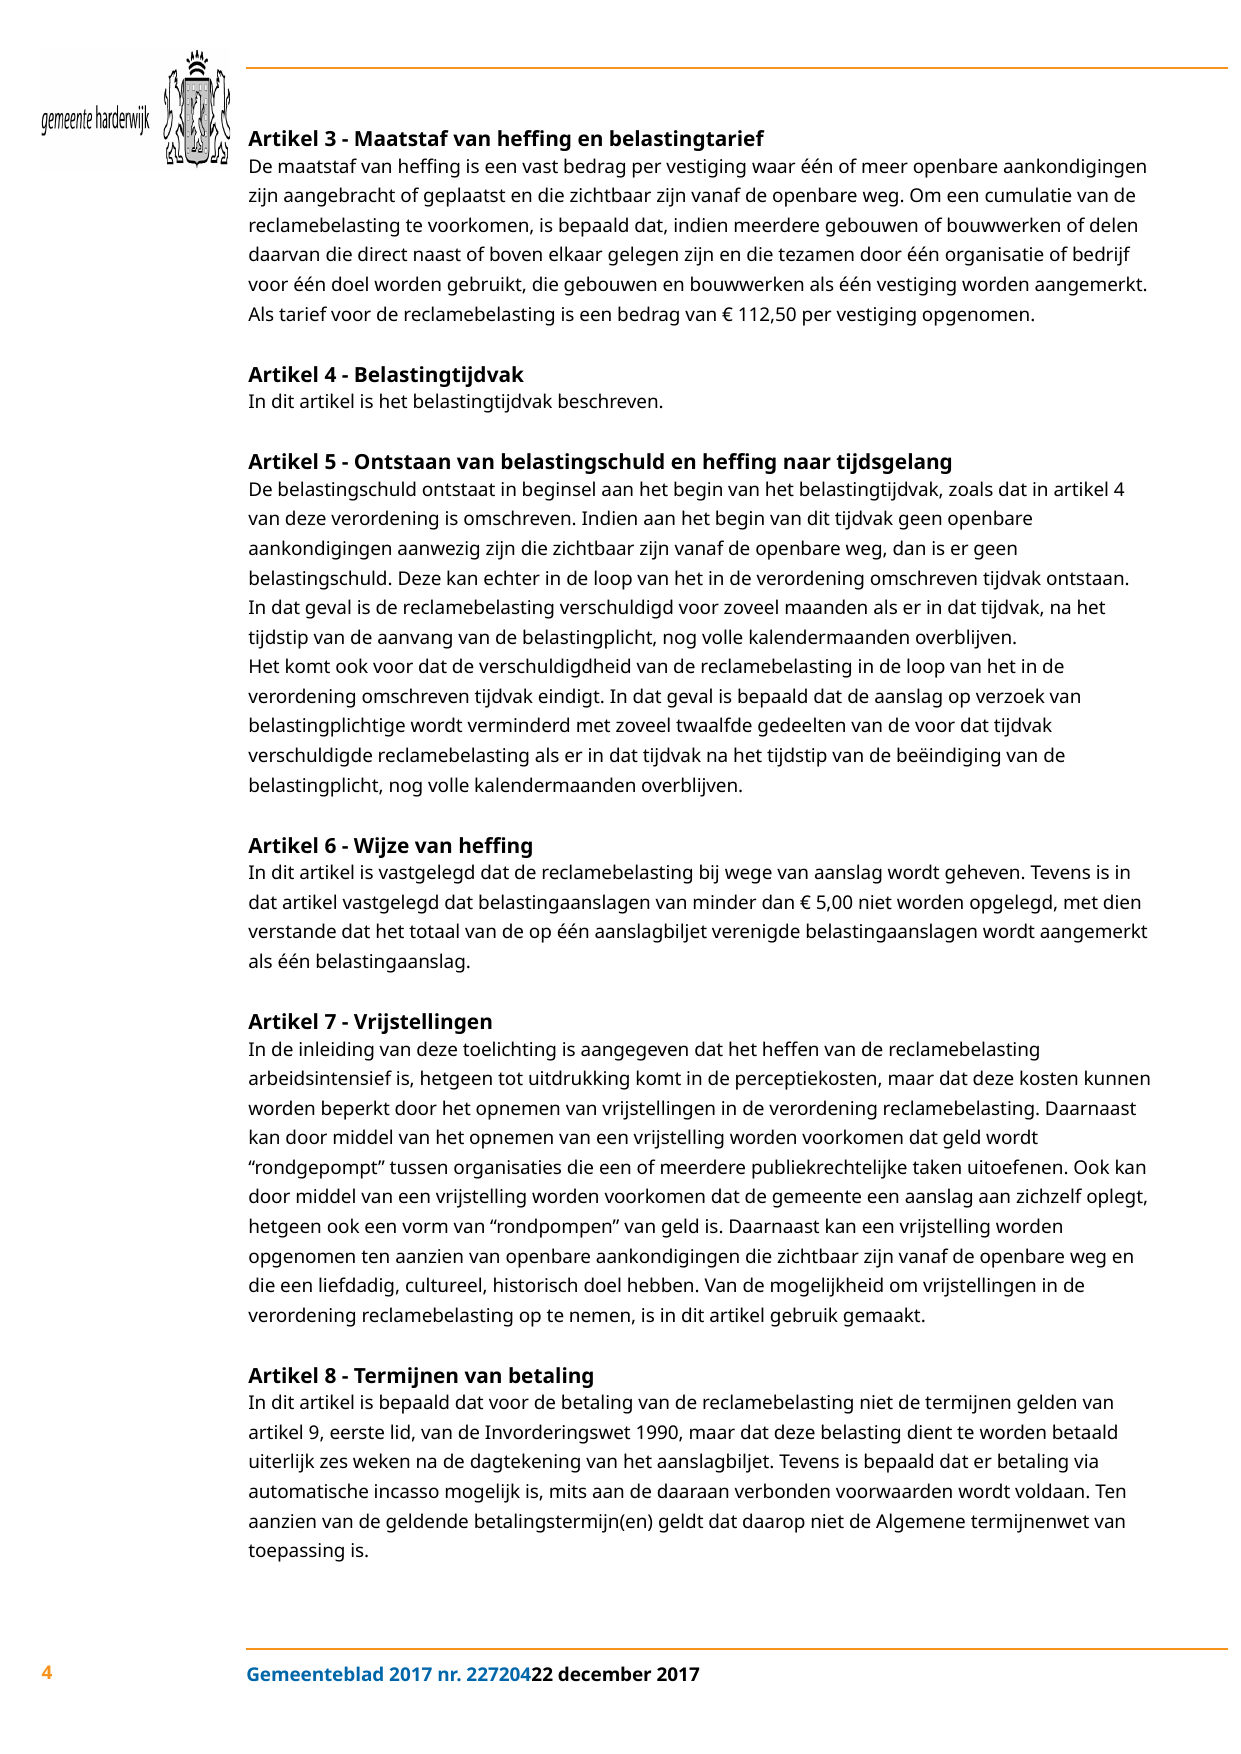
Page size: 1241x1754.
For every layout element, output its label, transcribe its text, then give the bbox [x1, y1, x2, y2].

text Artikel 6 - Wijze van heffing [248, 831, 1152, 859]
picture [41, 47, 231, 172]
text De maatstaf van heffing is een vast bedrag per vestiging waar één of meer openbare aankondigingen zijn aangebracht of geplaatst en die zichtbaar zijn vanaf de openbare weg. Om een cumulatie van de reclamebelasting te voorkomen, is bepaald dat, indien meerdere gebouwen of bouwwerken of delen daarvan die direct naast of boven elkaar gelegen zijn en die tezamen door één organisatie of bedrijf voor één doel worden gebruikt, die gebouwen en bouwwerken als één vestiging worden aangemerkt. [248, 153, 1152, 297]
text In dit artikel is bepaald dat voor de betaling van de reclamebelasting niet de termijnen gelden van artikel 9, eerste lid, van de Invorderingswet 1990, maar dat deze belasting dient te worden betaald uiterlijk zes weken na de dagtekening van het aanslagbiljet. Tevens is bepaald dat er betaling via automatische incasso mogelijk is, mits aan de daaraan verbonden voorwaarden wordt voldaan. Ten aanzien van de geldende betalingstermijn(en) geldt dat daarop niet de Algemene termijnenwet van toepassing is. [248, 1389, 1152, 1563]
text In de inleiding van deze toelichting is aangegeven dat het heffen van de reclamebelasting arbeidsintensief is, hetgeen tot uitdrukking komt in de perceptiekosten, maar dat deze kosten kunnen worden beperkt door het opnemen van vrijstellingen in de verordening reclamebelasting. Daarnaast kan door middel van het opnemen van een vrijstelling worden voorkomen dat geld wordt “rondgepompt” tussen organisaties die een of meerdere publiekrechtelijke taken uitoefenen. Ook kan door middel van een vrijstelling worden voorkomen dat de gemeente een aanslag aan zichzelf oplegt, hetgeen ook een vorm van “rondpompen” van geld is. Daarnaast kan een vrijstelling worden opgenomen ten aanzien van openbare aankondigingen die zichtbaar zijn vanaf de openbare weg en die een liefdadig, cultureel, historisch doel hebben. Van de mogelijkheid om vrijstellingen in de verordening reclamebelasting op te nemen, is in dit artikel gebruik gemaakt. [248, 1036, 1152, 1328]
text Als tarief voor de reclamebelasting is een bedrag van € 112,50 per vestiging opgenomen. [248, 301, 1152, 326]
text Het komt ook voor dat de verschuldigdheid van de reclamebelasting in de loop van het in de verordening omschreven tijdvak eindigt. In dat geval is bepaald dat de aanslag op verzoek van belastingplichtige wordt verminderd met zoveel twaalfde gedeelten van de voor dat tijdvak verschuldigde reclamebelasting als er in dat tijdvak na het tijdstip van de beëindiging van de belastingplicht, nog volle kalendermaanden overblijven. [248, 653, 1152, 797]
text In dit artikel is het belastingtijdvak beschreven. [248, 388, 1152, 414]
text Artikel 7 - Vrijstellingen [248, 1007, 1152, 1036]
text Artikel 3 - Maatstaf van heffing en belastingtarief [248, 124, 1152, 153]
text De belastingschuld ontstaat in beginsel aan het begin van het belastingtijdvak, zoals dat in artikel 4 van deze verordening is omschreven. Indien aan het begin van dit tijdvak geen openbare aankondigingen aanwezig zijn die zichtbaar zijn vanaf de openbare weg, dan is er geen belastingschuld. Deze kan echter in de loop van het in de verordening omschreven tijdvak ontstaan. In dat geval is de reclamebelasting verschuldigd voor zoveel maanden als er in dat tijdvak, na het tijdstip van de aanvang van de belastingplicht, nog volle kalendermaanden overblijven. [248, 476, 1152, 649]
text Artikel 8 - Termijnen van betaling [248, 1361, 1152, 1389]
text Artikel 4 - Belastingtijdvak [248, 360, 1152, 388]
text In dit artikel is vastgelegd dat de reclamebelasting bij wege van aanslag wordt geheven. Tevens is in dat artikel vastgelegd dat belastingaanslagen van minder dan € 5,00 niet worden opgelegd, met dien verstande dat het totaal van de op één aanslagbiljet verenigde belastingaanslagen wordt aangemerkt als één belastingaanslag. [248, 859, 1152, 974]
text Artikel 5 - Ontstaan van belastingschuld en heffing naar tijdsgelang [248, 447, 1152, 476]
